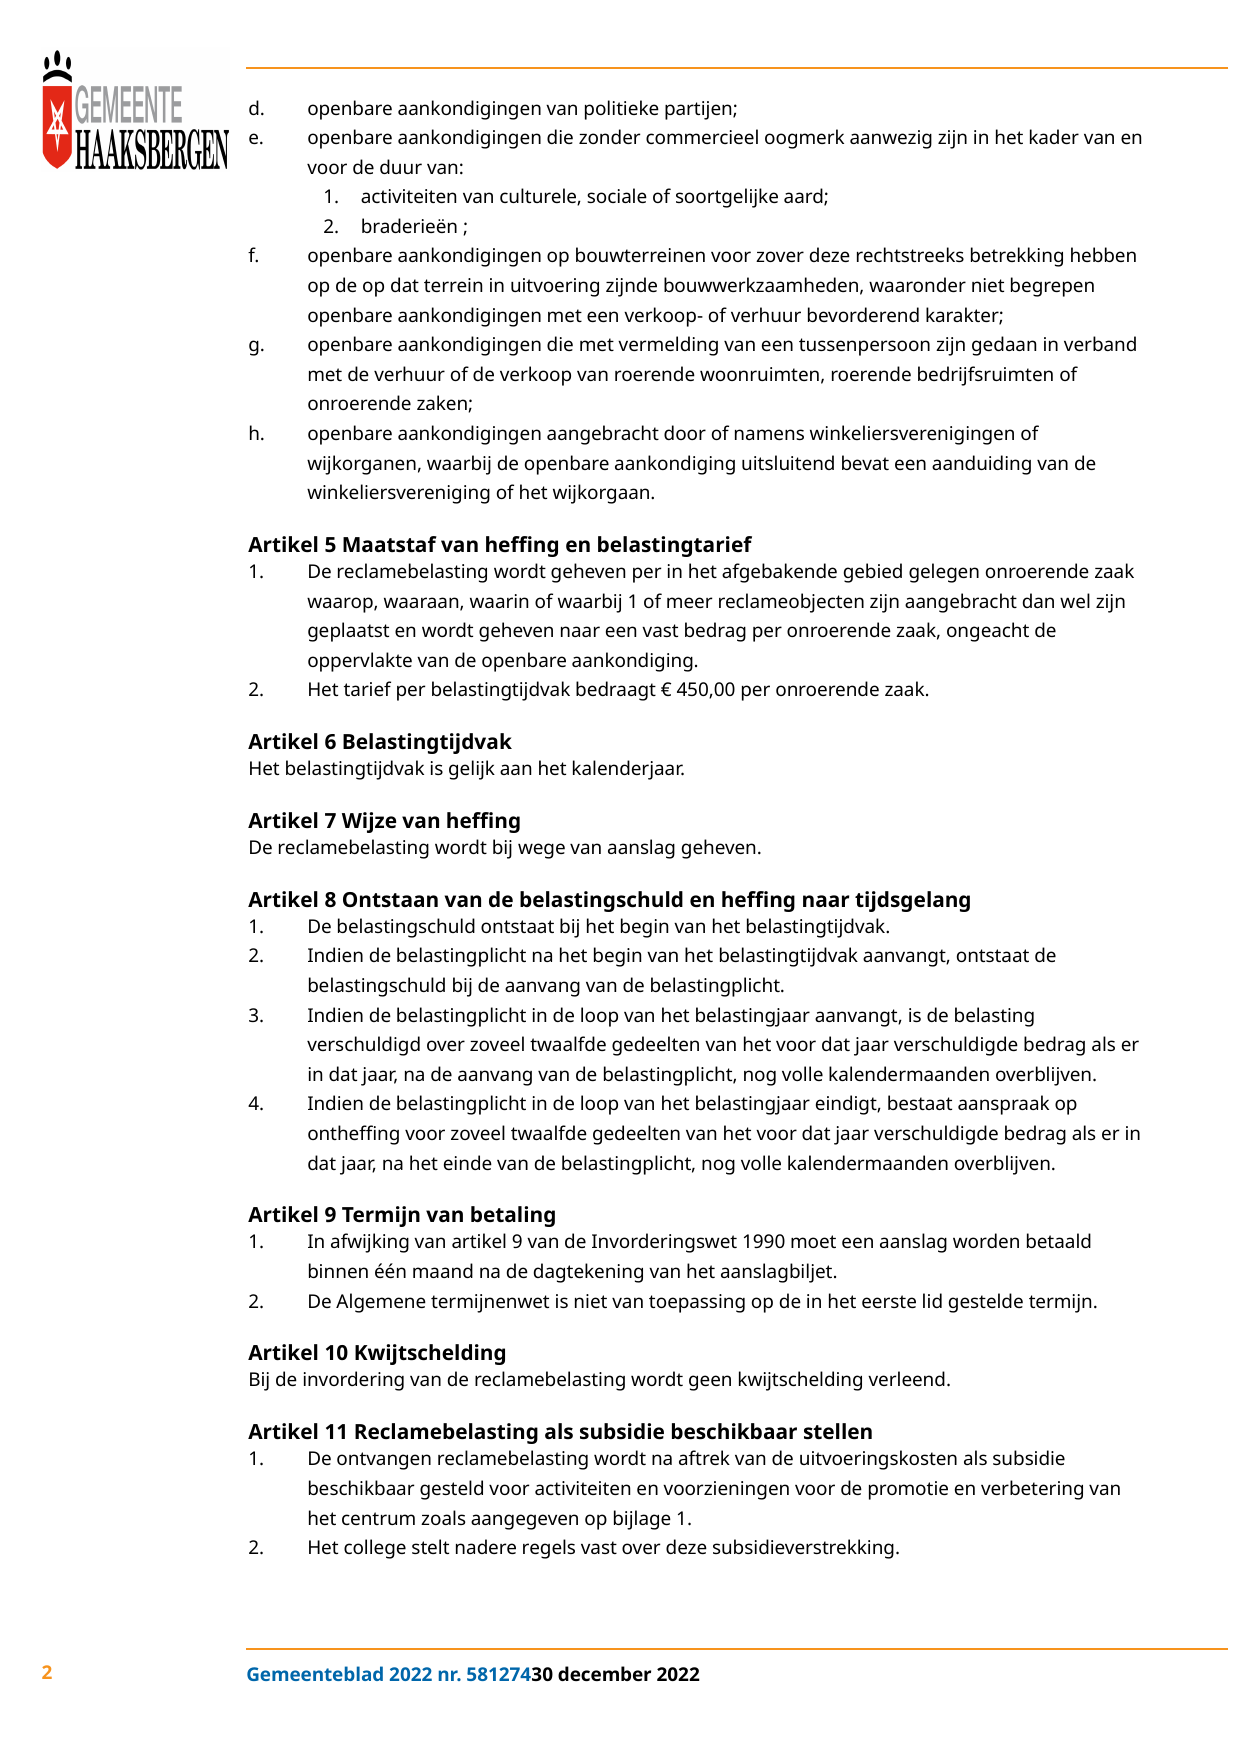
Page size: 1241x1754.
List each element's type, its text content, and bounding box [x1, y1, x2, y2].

list Het tarief per belastingtijdvak bedraagt € 450,00 per onroerende zaak. [248, 677, 1152, 702]
list In afwijking van artikel 9 van de Invorderingswet 1990 moet een aanslag worden betaald binnen één maand na de dagtekening van het aanslagbiljet. [248, 1229, 1152, 1284]
list openbare aankondigingen aangebracht door of namens winkeliersverenigingen of wijkorganen, waarbij de openbare aankondiging uitsluitend bevat een aanduiding van de winkeliersvereniging of het wijkorgaan. [248, 420, 1152, 505]
list Indien de belastingplicht na het begin van het belastingtijdvak aanvangt, ontstaat de belastingschuld bij de aanvang van de belastingplicht. [248, 943, 1152, 998]
text Artikel 10 Kwijtschelding [248, 1338, 1152, 1367]
list openbare aankondigingen die zonder commercieel oogmerk aanwezig zijn in het kader van en voor de duur van: [248, 124, 1152, 180]
text De reclamebelasting wordt bij wege van aanslag geheven. [248, 834, 1152, 860]
picture [41, 47, 231, 172]
text Het belastingtijdvak is gelijk aan het kalenderjaar. [248, 755, 1152, 781]
list openbare aankondigingen die met vermelding van een tussenpersoon zijn gedaan in verband met de verhuur of de verkoop van roerende woonruimten, roerende bedrijfsruimten of onroerende zaken; [248, 331, 1152, 416]
list activiteiten van culturele, sociale of soortgelijke aard; [323, 183, 1152, 209]
list De Algemene termijnenwet is niet van toepassing op de in het eerste lid gestelde termijn. [248, 1288, 1152, 1313]
list openbare aankondigingen van politieke partijen; [248, 95, 1152, 121]
text Artikel 11 Reclamebelasting als subsidie beschikbaar stellen [248, 1417, 1152, 1446]
list Indien de belastingplicht in de loop van het belastingjaar aanvangt, is de belasting verschuldigd over zoveel twaalfde gedeelten van het voor dat jaar verschuldigde bedrag als er in dat jaar, na de aanvang van de belastingplicht, nog volle kalendermaanden overblijven. [248, 1002, 1152, 1087]
text Artikel 7 Wijze van heffing [248, 806, 1152, 834]
list Indien de belastingplicht in de loop van het belastingjaar eindigt, bestaat aanspraak op ontheffing voor zoveel twaalfde gedeelten van het voor dat jaar verschuldigde bedrag als er in dat jaar, na het einde van de belastingplicht, nog volle kalendermaanden overblijven. [248, 1091, 1152, 1176]
list De reclamebelasting wordt geheven per in het afgebakende gebied gelegen onroerende zaak waarop, waaraan, waarin of waarbij 1 of meer reclameobjecten zijn aangebracht dan wel zijn geplaatst en wordt geheven naar een vast bedrag per onroerende zaak, ongeacht de oppervlakte van de openbare aankondiging. [248, 558, 1152, 673]
text Artikel 5 Maatstaf van heffing en belastingtarief [248, 530, 1152, 558]
text Artikel 9 Termijn van betaling [248, 1200, 1152, 1229]
text Artikel 8 Ontstaan van de belastingschuld en heffing naar tijdsgelang [248, 885, 1152, 913]
list De belastingschuld ontstaat bij het begin van het belastingtijdvak. [248, 913, 1152, 939]
list braderieën ; [323, 213, 1152, 239]
text Artikel 6 Belastingtijdvak [248, 727, 1152, 755]
list openbare aankondigingen op bouwterreinen voor zover deze rechtstreeks betrekking hebben op de op dat terrein in uitvoering zijnde bouwwerkzaamheden, waaronder niet begrepen openbare aankondigingen met een verkoop- of verhuur bevorderend karakter; [248, 243, 1152, 328]
text Bij de invordering van de reclamebelasting wordt geen kwijtschelding verleend. [248, 1367, 1152, 1392]
list De ontvangen reclamebelasting wordt na aftrek van de uitvoeringskosten als subsidie beschikbaar gesteld voor activiteiten en voorzieningen voor de promotie en verbetering van het centrum zoals aangegeven op bijlage 1. [248, 1446, 1152, 1530]
list Het college stelt nadere regels vast over deze subsidieverstrekking. [248, 1534, 1152, 1560]
